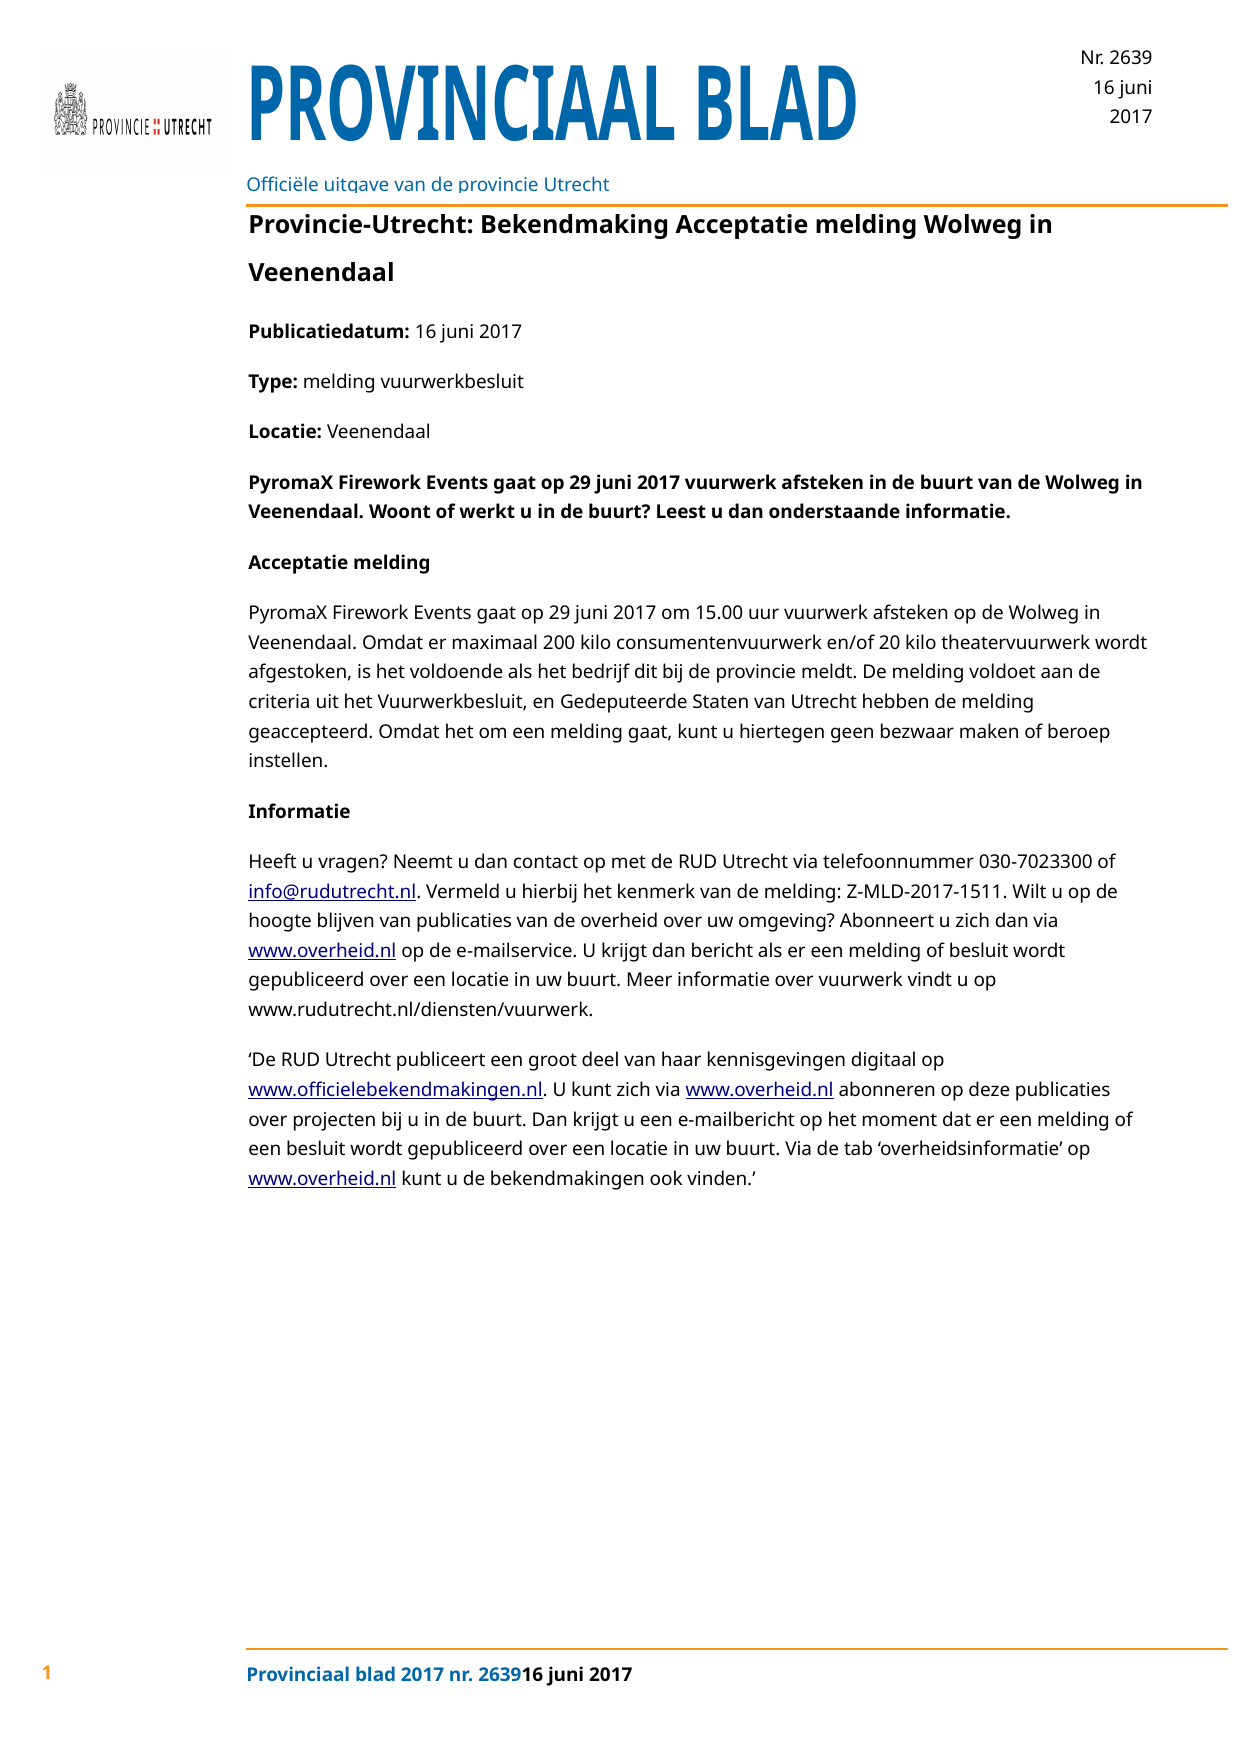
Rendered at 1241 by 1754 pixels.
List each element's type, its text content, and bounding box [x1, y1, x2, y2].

text Informatie [248, 798, 1152, 824]
text ‘De RUD Utrecht publiceert een groot deel van haar kennisgevingen digitaal op www.officielebekendmakingen.nl. U kunt zich via www.overheid.nl abonneren op deze publicaties over projecten bij u in de buurt. Dan krijgt u een e-mailbericht op het moment dat er een melding of een besluit wordt gepubliceerd over een locatie in uw buurt. Via de tab ‘overheidsinformatie’ op www.overheid.nl kunt u de bekendmakingen ook vinden.’ [248, 1047, 1152, 1191]
text Acceptatie melding [248, 549, 1152, 575]
text Type: melding vuurwerkbesluit [248, 368, 1152, 394]
text Heeft u vragen? Neemt u dan contact op met de RUD Utrecht via telefoonnummer 030-7023300 of info@rudutrecht.nl. Vermeld u hierbij het kenmerk van de melding: Z-MLD-2017-1511. Wilt u op de hoogte blijven van publicaties van de overheid over uw omgeving? Abonneert u zich dan via www.overheid.nl op de e-mailservice. U krijgt dan bericht als er een melding of besluit wordt gepubliceerd over een locatie in uw buurt. Meer informatie over vuurwerk vindt u op www.rudutrecht.nl/diensten/vuurwerk. [248, 848, 1152, 1022]
text Publicatiedatum: 16 juni 2017 [248, 318, 1152, 344]
picture [41, 47, 231, 172]
text PyromaX Firework Events gaat op 29 juni 2017 om 15.00 uur vuurwerk afsteken op de Wolweg in Veenendaal. Omdat er maximaal 200 kilo consumentenvuurwerk en/of 20 kilo theatervuurwerk wordt afgestoken, is het voldoende als het bedrijf dit bij de provincie meldt. De melding voldoet aan de criteria uit het Vuurwerkbesluit, en Gedeputeerde Staten van Utrecht hebben de melding geaccepteerd. Omdat het om een melding gaat, kunt u hiertegen geen bezwaar maken of beroep instellen. [248, 599, 1152, 773]
text PyromaX Firework Events gaat op 29 juni 2017 vuurwerk afsteken in de buurt van de Wolweg in Veenendaal. Woont of werkt u in de buurt? Leest u dan onderstaande informatie. [248, 469, 1152, 524]
text Locatie: Veenendaal [248, 419, 1152, 444]
text Provincie-Utrecht: Bekendmaking Acceptatie melding Wolweg in Veenendaal [248, 207, 1152, 288]
